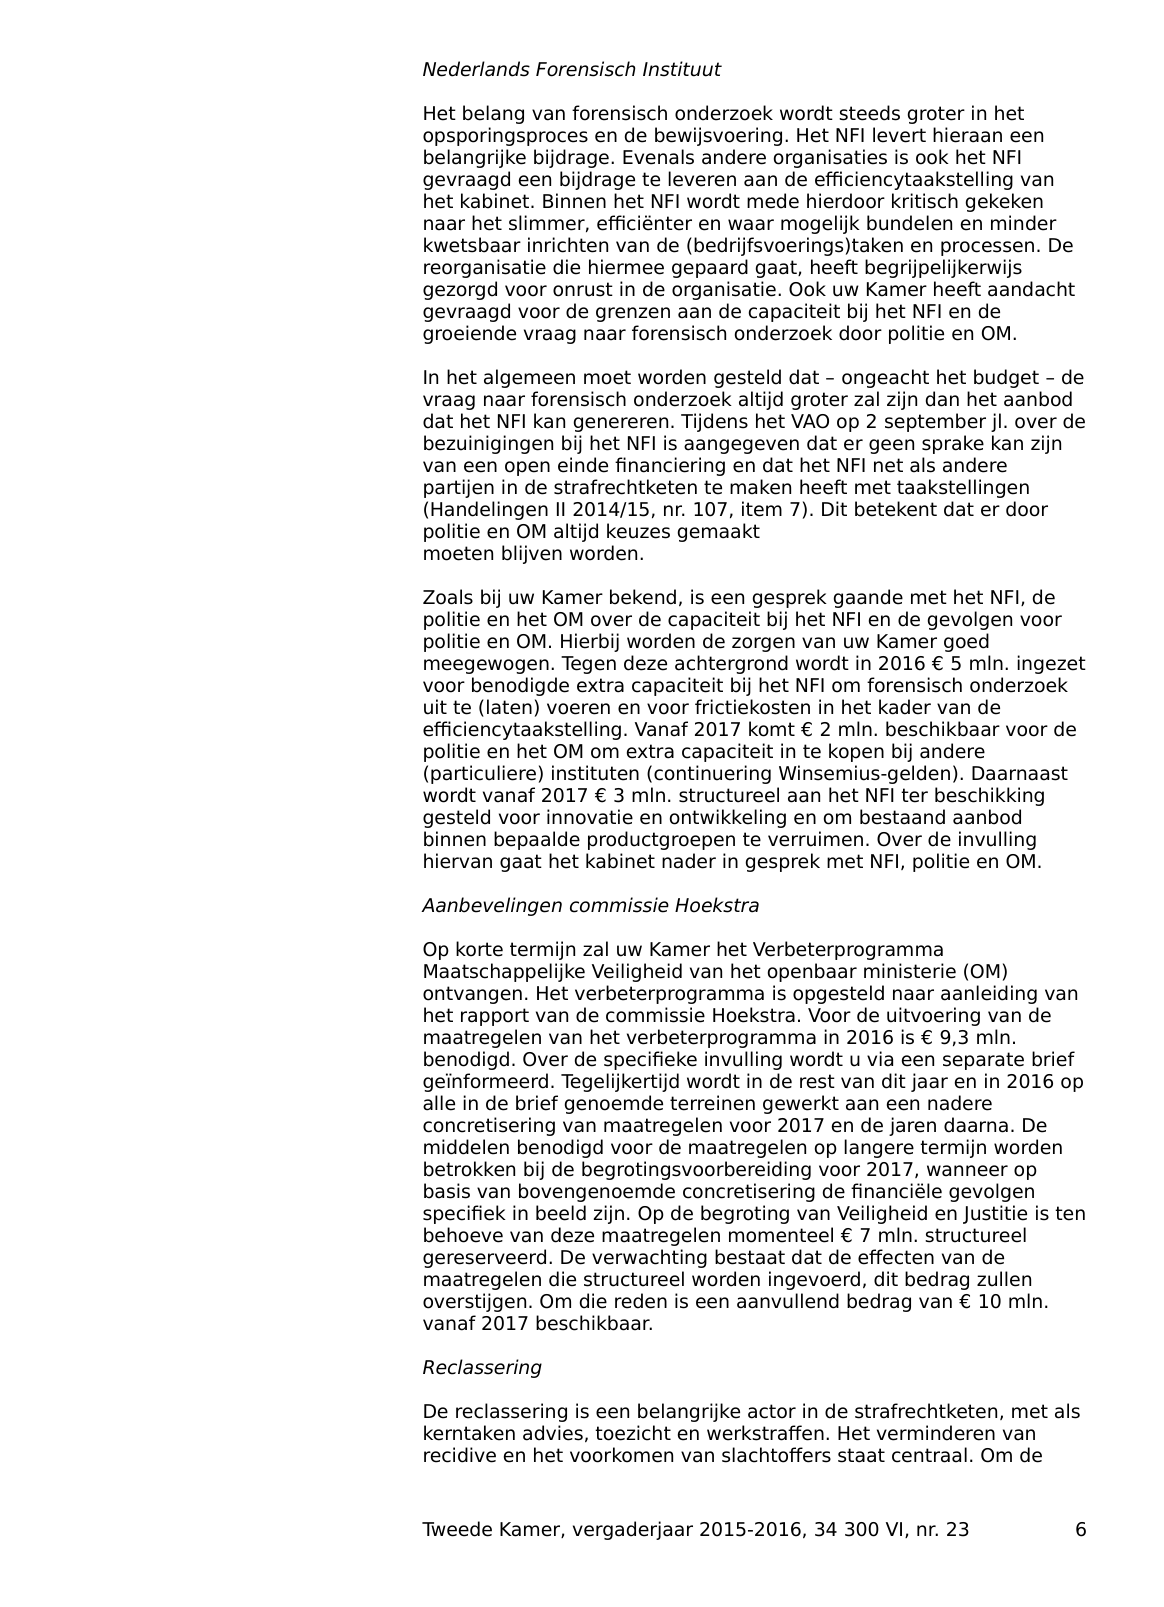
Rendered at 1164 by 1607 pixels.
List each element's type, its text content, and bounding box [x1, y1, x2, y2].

text Het belang van forensisch onderzoek wordt steeds groter in het opsporingsproces en de bewijsvoering. Het NFI levert hieraan een belangrijke bijdrage. Evenals andere organisaties is ook het NFI gevraagd een bijdrage te leveren aan de efficiencytaakstelling van het kabinet. Binnen het NFI wordt mede hierdoor kritisch gekeken naar het slimmer, efficiënter en waar mogelijk bundelen en minder kwetsbaar inrichten van de (bedrijfsvoerings)taken en processen. De reorganisatie die hiermee gepaard gaat, heeft begrijpelijkerwijs gezorgd voor onrust in de organisatie. Ook uw Kamer heeft aandacht gevraagd voor de grenzen aan de capaciteit bij het NFI en de groeiende vraag naar forensisch onderzoek door politie en OM. [422, 103, 1087, 345]
subtitle Nederlands Forensisch Instituut [422, 59, 1087, 81]
text Zoals bij uw Kamer bekend, is een gesprek gaande met het NFI, de politie en het OM over de capaciteit bij het NFI en de gevolgen voor politie en OM. Hierbij worden de zorgen van uw Kamer goed meegewogen. Tegen deze achtergrond wordt in 2016 € 5 mln. ingezet voor benodigde extra capaciteit bij het NFI om forensisch onderzoek uit te (laten) voeren en voor frictiekosten in het kader van de efficiencytaakstelling. Vanaf 2017 komt € 2 mln. beschikbaar voor de politie en het OM om extra capaciteit in te kopen bij andere (particuliere) instituten (continuering Winsemius-gelden). Daarnaast wordt vanaf 2017 € 3 mln. structureel aan het NFI ter beschikking gesteld voor innovatie en ontwikkeling en om bestaand aanbod binnen bepaalde productgroepen te verruimen. Over de invulling hiervan gaat het kabinet nader in gesprek met NFI, politie en OM. [422, 587, 1087, 873]
subtitle Reclassering [422, 1357, 1087, 1379]
text In het algemeen moet worden gesteld dat – ongeacht het budget – de vraag naar forensisch onderzoek altijd groter zal zijn dan het aanbod dat het NFI kan genereren. Tijdens het VAO op 2 september jl. over de bezuinigingen bij het NFI is aangegeven dat er geen sprake kan zijn van een open einde financiering en dat het NFI net als andere partijen in de strafrechtketen te maken heeft met taakstellingen (Handelingen II 2014/15, nr. 107, item 7). Dit betekent dat er door politie en OM altijd keuzes gemaakt [422, 367, 1087, 543]
text De reclassering is een belangrijke actor in de strafrechtketen, met als kerntaken advies, toezicht en werkstraffen. Het verminderen van recidive en het voorkomen van slachtoffers staat centraal. Om de [422, 1401, 1087, 1467]
text Op korte termijn zal uw Kamer het Verbeterprogramma Maatschappelijke Veiligheid van het openbaar ministerie (OM) ontvangen. Het verbeterprogramma is opgesteld naar aanleiding van het rapport van de commissie Hoekstra. Voor de uitvoering van de maatregelen van het verbeterprogramma in 2016 is € 9,3 mln. benodigd. Over de specifieke invulling wordt u via een separate brief geïnformeerd. Tegelijkertijd wordt in de rest van dit jaar en in 2016 op alle in de brief genoemde terreinen gewerkt aan een nadere concretisering van maatregelen voor 2017 en de jaren daarna. De middelen benodigd voor de maatregelen op langere termijn worden betrokken bij de begrotingsvoorbereiding voor 2017, wanneer op basis van bovengenoemde concretisering de financiële gevolgen specifiek in beeld zijn. Op de begroting van Veiligheid en Justitie is ten behoeve van deze maatregelen momenteel € 7 mln. structureel gereserveerd. De verwachting bestaat dat de effecten van de maatregelen die structureel worden ingevoerd, dit bedrag zullen overstijgen. Om die reden is een aanvullend bedrag van € 10 mln. vanaf 2017 beschikbaar. [422, 939, 1087, 1335]
subtitle Aanbevelingen commissie Hoekstra [422, 895, 1087, 917]
text moeten blijven worden. [422, 543, 1087, 565]
